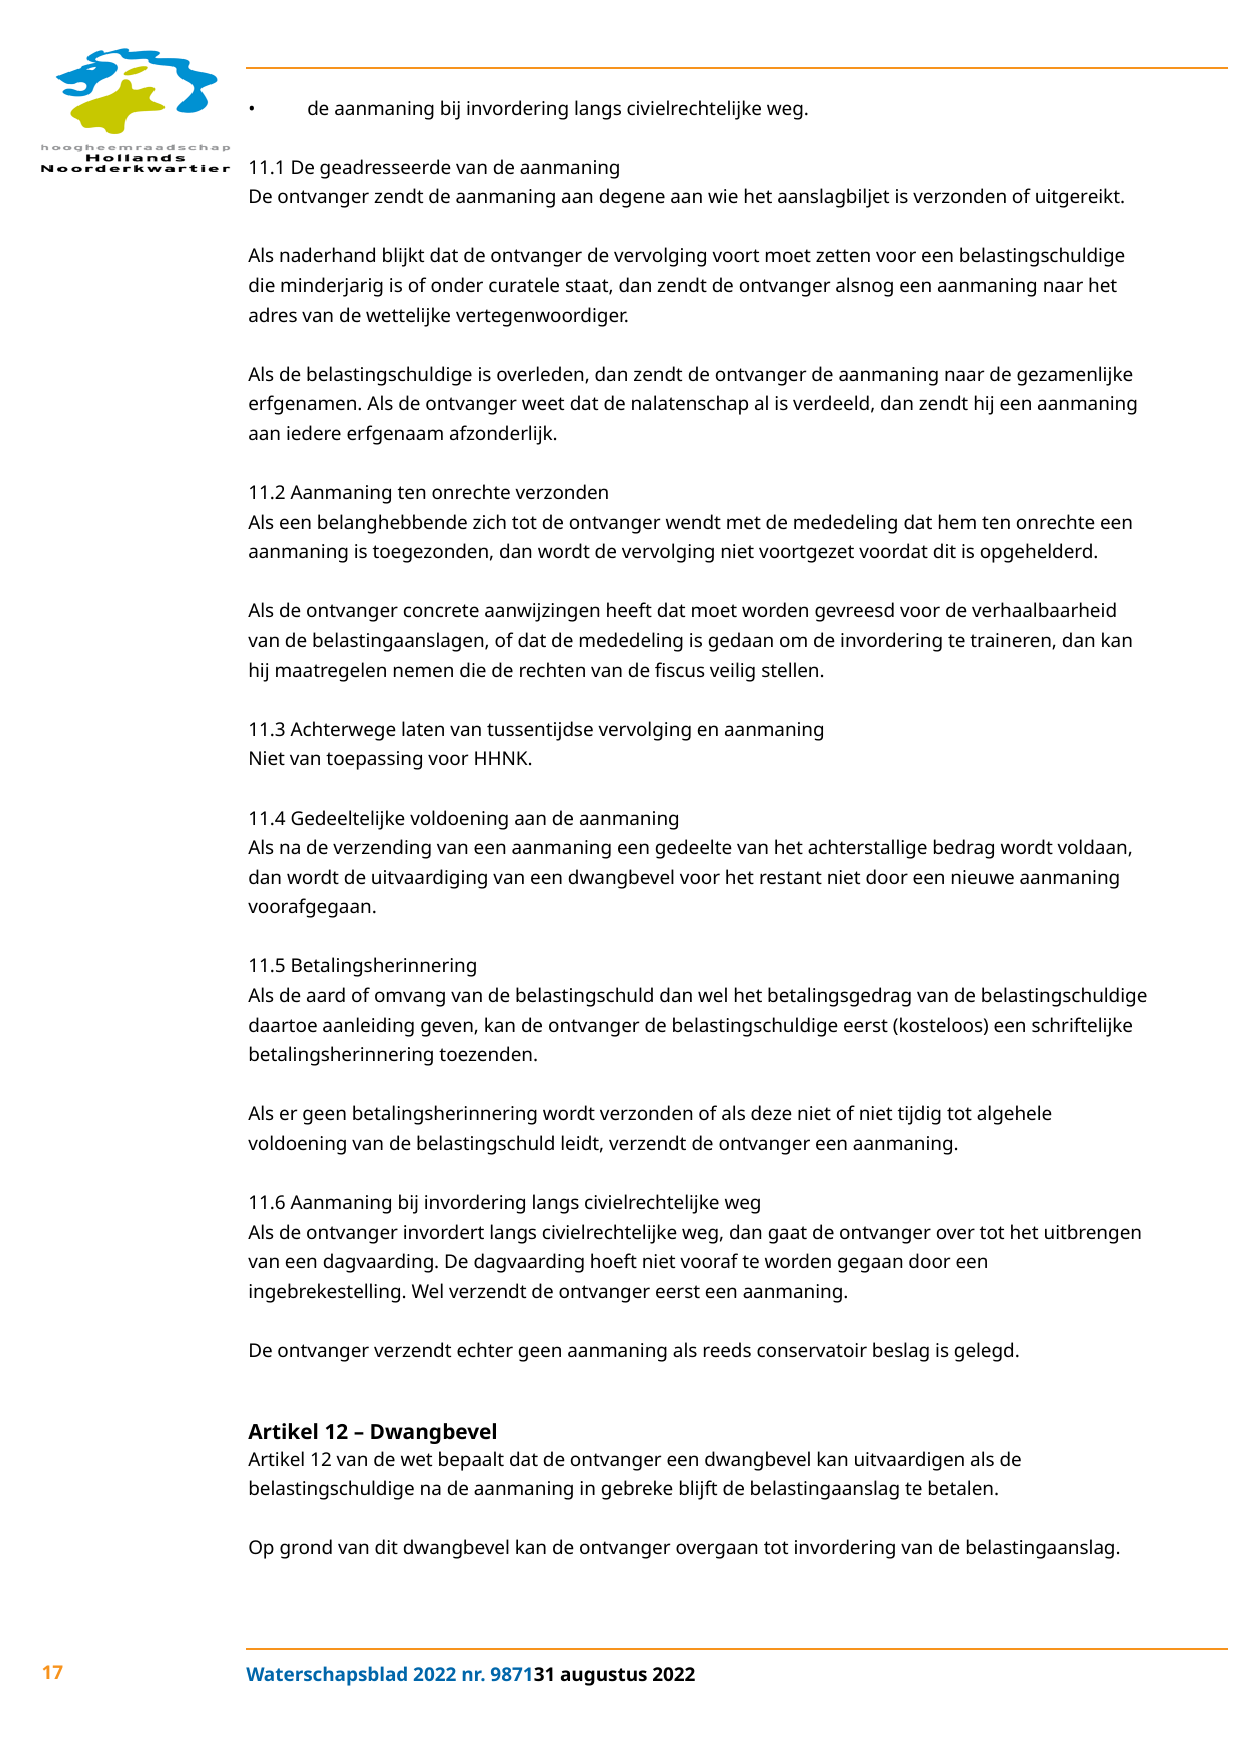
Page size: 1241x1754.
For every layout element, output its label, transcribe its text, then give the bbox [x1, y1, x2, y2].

text Als de ontvanger concrete aanwijzingen heeft dat moet worden gevreesd voor de verhaalbaarheid van de belastingaanslagen, of dat de mededeling is gedaan om de invordering te traineren, dan kan hij maatregelen nemen die de rechten van de fiscus veilig stellen. [248, 598, 1152, 683]
list de aanmaning bij invordering langs civielrechtelijke weg. [248, 95, 1152, 121]
text Artikel 12 – Dwangbevel [248, 1417, 1152, 1446]
picture [41, 47, 231, 172]
text 11.4 Gedeeltelijke voldoening aan de aanmaning [248, 805, 1152, 831]
text Als naderhand blijkt dat de ontvanger de vervolging voort moet zetten voor een belastingschuldige die minderjarig is of onder curatele staat, dan zendt de ontvanger alsnog een aanmaning naar het adres van de wettelijke vertegenwoordiger. [248, 243, 1152, 328]
text De ontvanger zendt de aanmaning aan degene aan wie het aanslagbiljet is verzonden of uitgereikt. [248, 183, 1152, 209]
text Als er geen betalingsherinnering wordt verzonden of als deze niet of niet tijdig tot algehele voldoening van de belastingschuld leidt, verzendt de ontvanger een aanmaning. [248, 1101, 1152, 1156]
text Op grond van dit dwangbevel kan de ontvanger overgaan tot invordering van de belastingaanslag. [248, 1534, 1152, 1560]
text 11.5 Betalingsherinnering [248, 953, 1152, 978]
text Als de ontvanger invordert langs civielrechtelijke weg, dan gaat de ontvanger over tot het uitbrengen van een dagvaarding. De dagvaarding hoeft niet vooraf te worden gegaan door een ingebrekestelling. Wel verzendt de ontvanger eerst een aanmaning. [248, 1219, 1152, 1304]
text De ontvanger verzendt echter geen aanmaning als reeds conservatoir beslag is gelegd. [248, 1337, 1152, 1363]
text Als de belastingschuldige is overleden, dan zendt de ontvanger de aanmaning naar de gezamenlijke erfgenamen. Als de ontvanger weet dat de nalatenschap al is verdeeld, dan zendt hij een aanmaning aan iedere erfgenaam afzonderlijk. [248, 361, 1152, 446]
text 11.3 Achterwege laten van tussentijdse vervolging en aanmaning [248, 716, 1152, 742]
text Niet van toepassing voor HHNK. [248, 746, 1152, 771]
text 11.1 De geadresseerde van de aanmaning [248, 154, 1152, 180]
text 11.2 Aanmaning ten onrechte verzonden [248, 479, 1152, 505]
text Als de aard of omvang van de belastingschuld dan wel het betalingsgedrag van de belastingschuldige daartoe aanleiding geven, kan de ontvanger de belastingschuldige eerst (kosteloos) een schriftelijke betalingsherinnering toezenden. [248, 982, 1152, 1067]
text Als een belanghebbende zich tot de ontvanger wendt met de mededeling dat hem ten onrechte een aanmaning is toegezonden, dan wordt de vervolging niet voortgezet voordat dit is opgehelderd. [248, 509, 1152, 564]
text Als na de verzending van een aanmaning een gedeelte van het achterstallige bedrag wordt voldaan, dan wordt de uitvaardiging van een dwangbevel voor het restant niet door een nieuwe aanmaning voorafgegaan. [248, 834, 1152, 919]
text Artikel 12 van de wet bepaalt dat de ontvanger een dwangbevel kan uitvaardigen als de belastingschuldige na de aanmaning in gebreke blijft de belastingaanslag te betalen. [248, 1446, 1152, 1501]
text 11.6 Aanmaning bij invordering langs civielrechtelijke weg [248, 1189, 1152, 1215]
